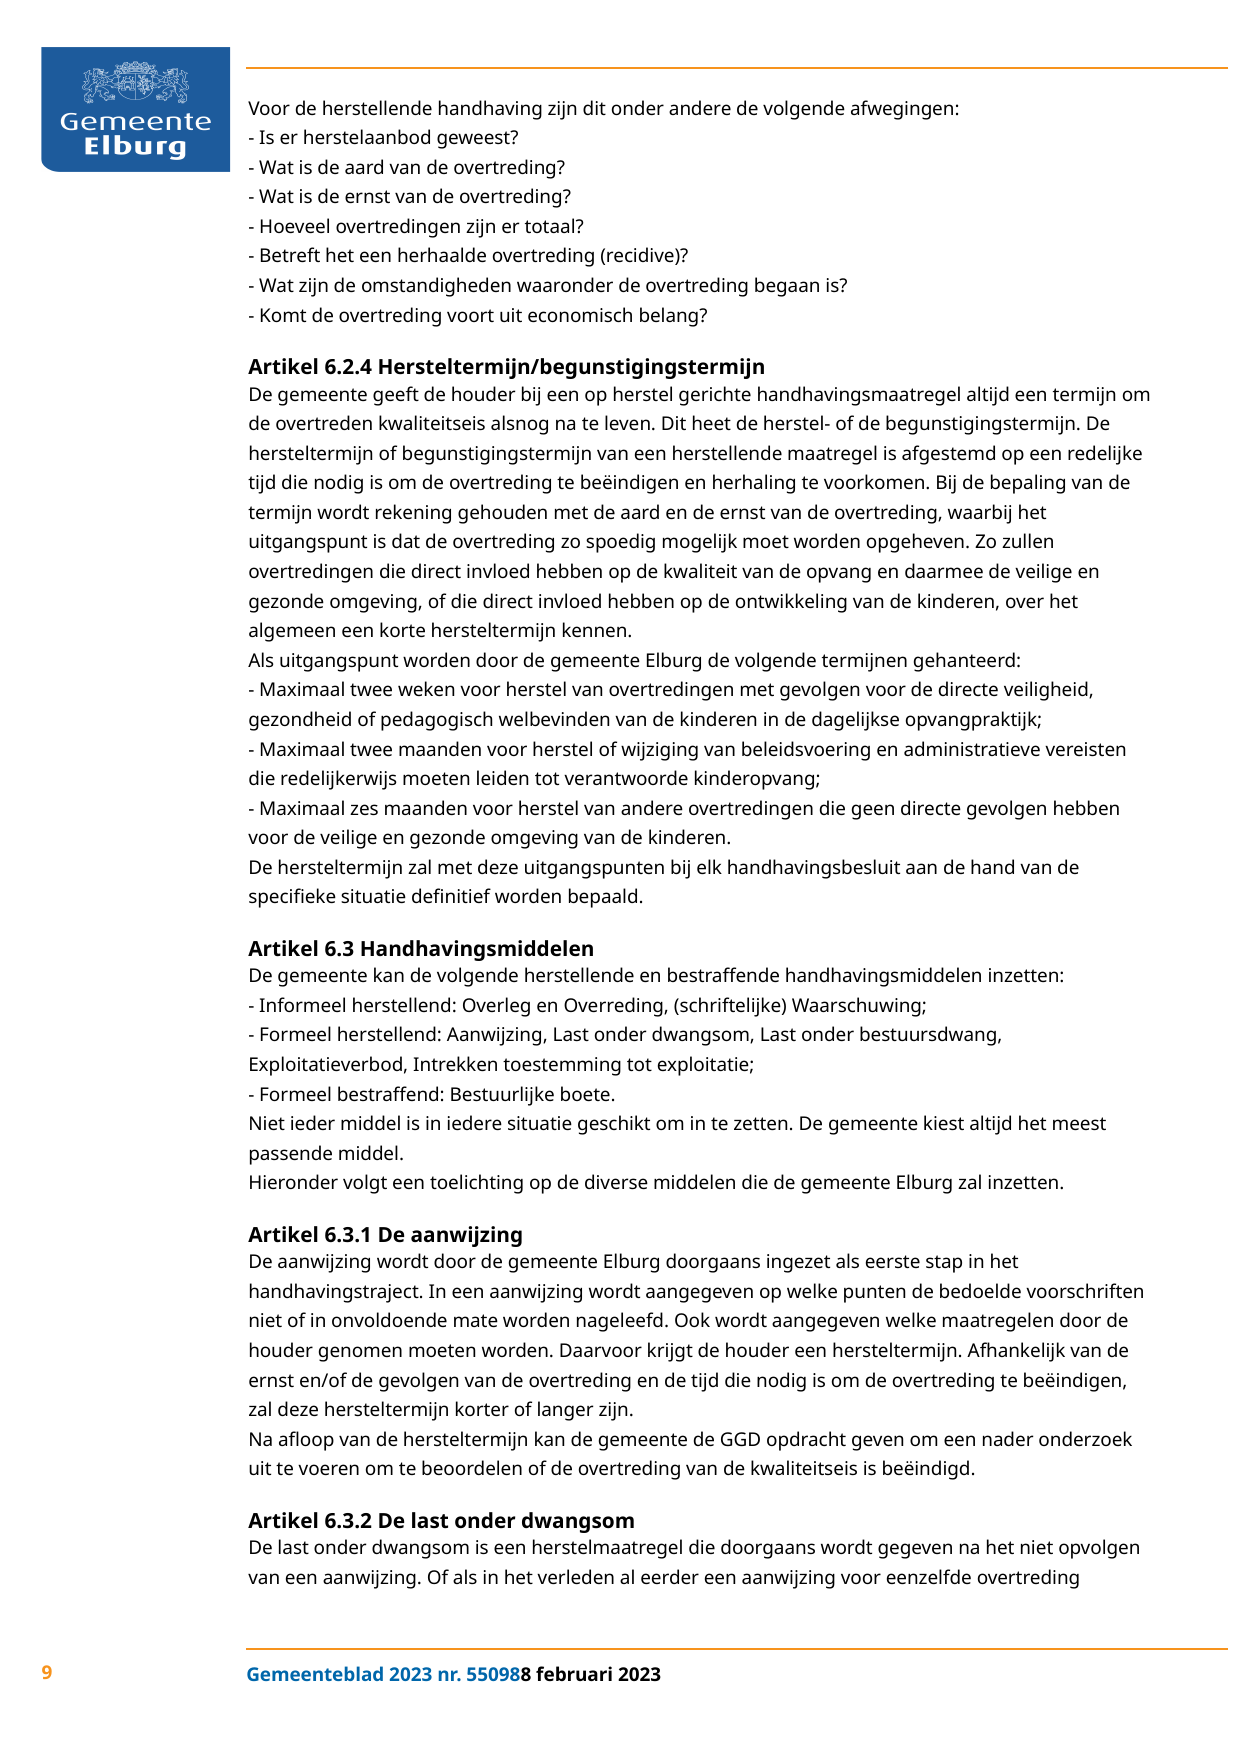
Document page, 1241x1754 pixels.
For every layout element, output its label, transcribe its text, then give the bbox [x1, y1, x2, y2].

text Na afloop van de hersteltermijn kan de gemeente de GGD opdracht geven om een nader onderzoek uit te voeren om te beoordelen of de overtreding van de kwaliteitseis is beëindigd. [248, 1426, 1152, 1481]
text - Hoeveel overtredingen zijn er totaal? [248, 213, 1152, 239]
text - Is er herstelaanbod geweest? [248, 124, 1152, 150]
text Artikel 6.3.1 De aanwijzing [248, 1220, 1152, 1248]
text Als uitgangspunt worden door de gemeente Elburg de volgende termijnen gehanteerd: [248, 647, 1152, 673]
text - Maximaal twee maanden voor herstel of wijziging van beleidsvoering en administratieve vereisten die redelijkerwijs moeten leiden tot verantwoorde kinderopvang; [248, 736, 1152, 791]
text Hieronder volgt een toelichting op de diverse middelen die de gemeente Elburg zal inzetten. [248, 1169, 1152, 1195]
text De gemeente geeft de houder bij een op herstel gerichte handhavingsmaatregel altijd een termijn om de overtreden kwaliteitseis alsnog na te leven. Dit heet de herstel- of de begunstigingstermijn. De hersteltermijn of begunstigingstermijn van een herstellende maatregel is afgestemd op een redelijke tijd die nodig is om de overtreding te beëindigen en herhaling te voorkomen. Bij de bepaling van de termijn wordt rekening gehouden met de aard en de ernst van de overtreding, waarbij het uitgangspunt is dat de overtreding zo spoedig mogelijk moet worden opgeheven. Zo zullen overtredingen die direct invloed hebben op de kwaliteit van de opvang en daarmee de veilige en gezonde omgeving, of die direct invloed hebben op de ontwikkeling van de kinderen, over het algemeen een korte hersteltermijn kennen. [248, 381, 1152, 643]
text De aanwijzing wordt door de gemeente Elburg doorgaans ingezet als eerste stap in het handhavingstraject. In een aanwijzing wordt aangegeven op welke punten de bedoelde voorschriften niet of in onvoldoende mate worden nageleefd. Ook wordt aangegeven welke maatregelen door de houder genomen moeten worden. Daarvoor krijgt de houder een hersteltermijn. Afhankelijk van de ernst en/of de gevolgen van de overtreding en de tijd die nodig is om de overtreding te beëindigen, zal deze hersteltermijn korter of langer zijn. [248, 1248, 1152, 1422]
text - Wat is de aard van de overtreding? [248, 154, 1152, 180]
text De hersteltermijn zal met deze uitgangspunten bij elk handhavingsbesluit aan de hand van de specifieke situatie definitief worden bepaald. [248, 854, 1152, 909]
text - Wat zijn de omstandigheden waaronder de overtreding begaan is? [248, 272, 1152, 298]
text Artikel 6.2.4 Hersteltermijn/begunstigingstermijn [248, 352, 1152, 381]
text - Wat is de ernst van de overtreding? [248, 183, 1152, 209]
text De last onder dwangsom is een herstelmaatregel die doorgaans wordt gegeven na het niet opvolgen van een aanwijzing. Of als in het verleden al eerder een aanwijzing voor eenzelfde overtreding [248, 1534, 1152, 1590]
text - Formeel bestraffend: Bestuurlijke boete. [248, 1081, 1152, 1107]
picture [41, 47, 231, 172]
text - Komt de overtreding voort uit economisch belang? [248, 302, 1152, 328]
text - Formeel herstellend: Aanwijzing, Last onder dwangsom, Last onder bestuursdwang, Exploitatieverbod, Intrekken toestemming tot exploitatie; [248, 1022, 1152, 1077]
text Voor de herstellende handhaving zijn dit onder andere de volgende afwegingen: [248, 95, 1152, 121]
text - Informeel herstellend: Overleg en Overreding, (schriftelijke) Waarschuwing; [248, 992, 1152, 1018]
text - Maximaal zes maanden voor herstel van andere overtredingen die geen directe gevolgen hebben voor de veilige en gezonde omgeving van de kinderen. [248, 795, 1152, 850]
text - Maximaal twee weken voor herstel van overtredingen met gevolgen voor de directe veiligheid, gezondheid of pedagogisch welbevinden van de kinderen in de dagelijkse opvangpraktijk; [248, 677, 1152, 732]
text Artikel 6.3.2 De last onder dwangsom [248, 1506, 1152, 1534]
text - Betreft het een herhaalde overtreding (recidive)? [248, 243, 1152, 268]
text De gemeente kan de volgende herstellende en bestraffende handhavingsmiddelen inzetten: [248, 962, 1152, 988]
text Artikel 6.3 Handhavingsmiddelen [248, 934, 1152, 962]
text Niet ieder middel is in iedere situatie geschikt om in te zetten. De gemeente kiest altijd het meest passende middel. [248, 1110, 1152, 1166]
